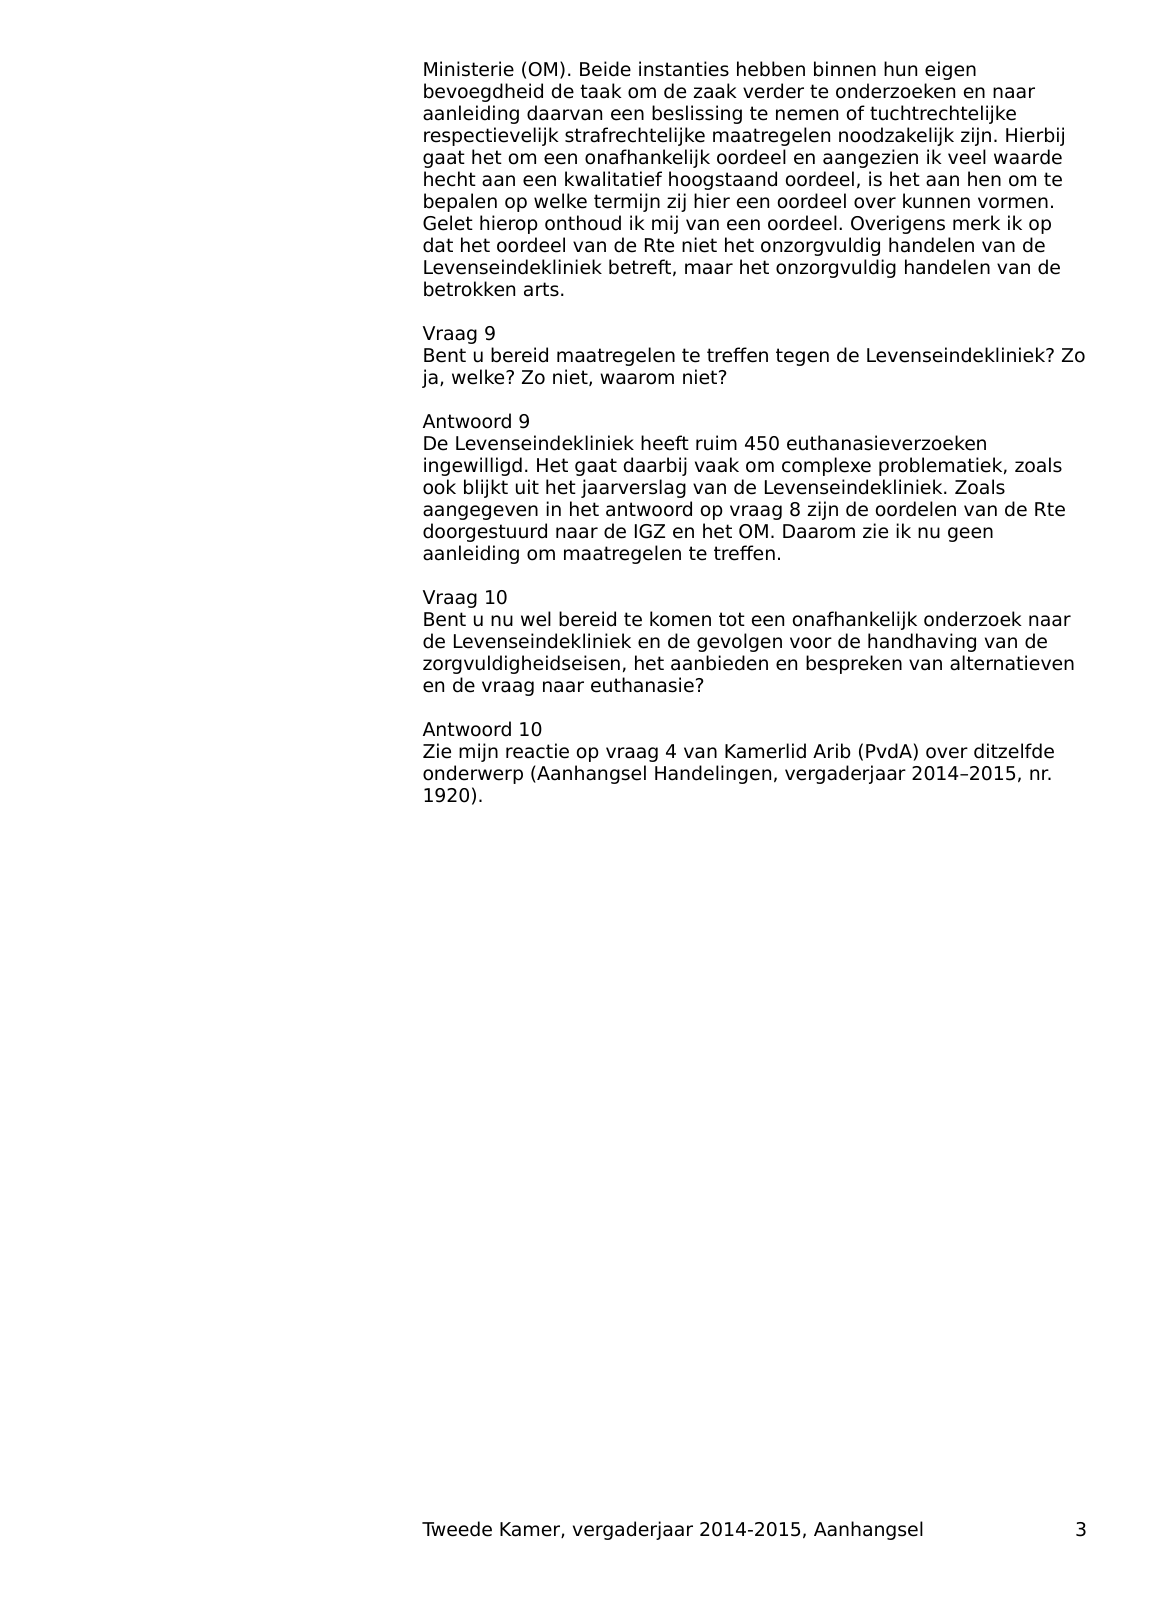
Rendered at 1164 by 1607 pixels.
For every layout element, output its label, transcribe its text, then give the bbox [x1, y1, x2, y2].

text Vraag 10 [422, 587, 1087, 609]
text Zie mijn reactie op vraag 4 van Kamerlid Arib (PvdA) over ditzelfde onderwerp (Aanhangsel Handelingen, vergaderjaar 2014–2015, nr. 1920). [422, 741, 1087, 807]
text Ministerie (OM). Beide instanties hebben binnen hun eigen bevoegdheid de taak om de zaak verder te onderzoeken en naar aanleiding daarvan een beslissing te nemen of tuchtrechtelijke respectievelijk strafrechtelijke maatregelen noodzakelijk zijn. Hierbij gaat het om een onafhankelijk oordeel en aangezien ik veel waarde hecht aan een kwalitatief hoogstaand oordeel, is het aan hen om te bepalen op welke termijn zij hier een oordeel over kunnen vormen. Gelet hierop onthoud ik mij van een oordeel. Overigens merk ik op dat het oordeel van de Rte niet het onzorgvuldig handelen van de Levenseindekliniek betreft, maar het onzorgvuldig handelen van de betrokken arts. [422, 59, 1087, 301]
text Antwoord 10 [422, 719, 1087, 741]
text De Levenseindekliniek heeft ruim 450 euthanasieverzoeken ingewilligd. Het gaat daarbij vaak om complexe problematiek, zoals ook blijkt uit het jaarverslag van de Levenseindekliniek. Zoals aangegeven in het antwoord op vraag 8 zijn de oordelen van de Rte doorgestuurd naar de IGZ en het OM. Daarom zie ik nu geen aanleiding om maatregelen te treffen. [422, 433, 1087, 565]
text Vraag 9 [422, 323, 1087, 345]
text Bent u nu wel bereid te komen tot een onafhankelijk onderzoek naar de Levenseindekliniek en de gevolgen voor de handhaving van de zorgvuldigheidseisen, het aanbieden en bespreken van alternatieven en de vraag naar euthanasie? [422, 609, 1087, 697]
text Antwoord 9 [422, 411, 1087, 433]
text Bent u bereid maatregelen te treffen tegen de Levenseindekliniek? Zo ja, welke? Zo niet, waarom niet? [422, 345, 1087, 389]
